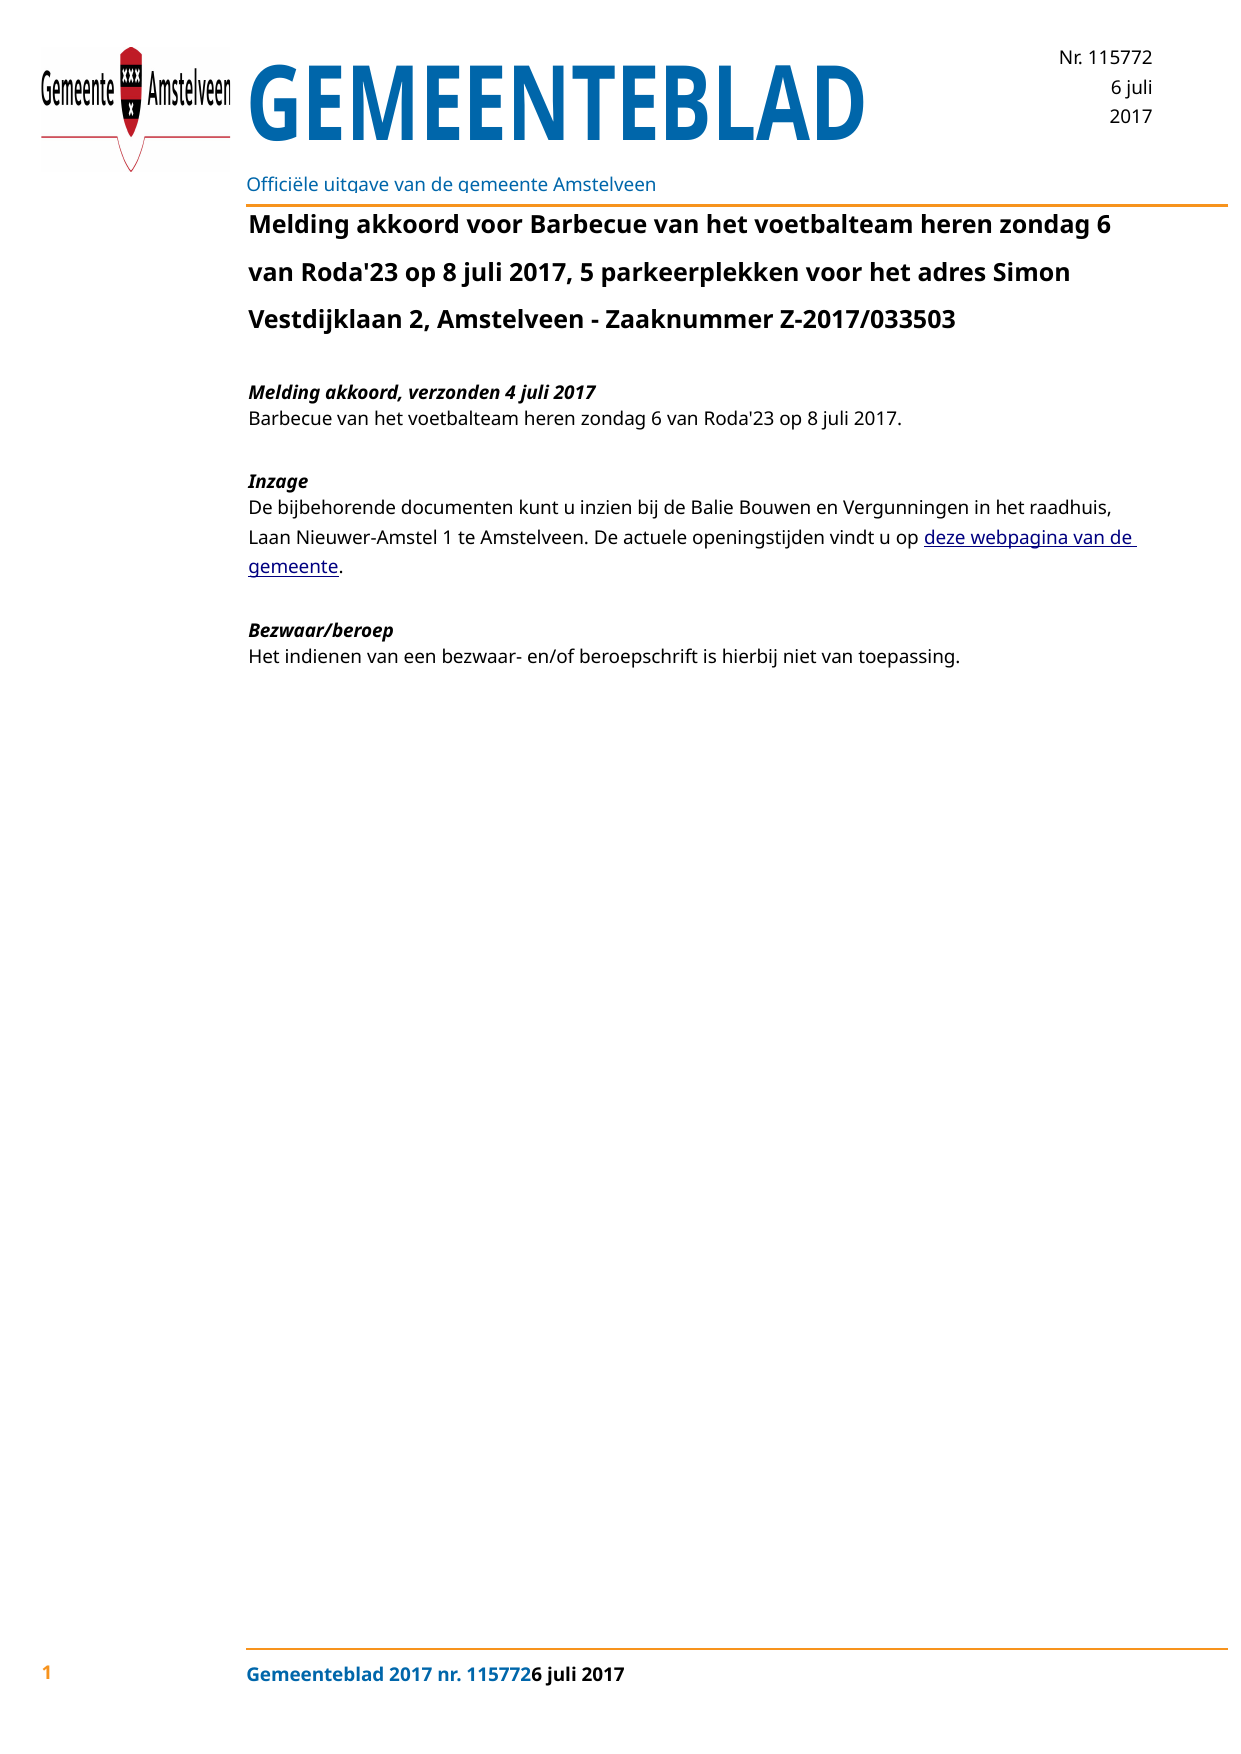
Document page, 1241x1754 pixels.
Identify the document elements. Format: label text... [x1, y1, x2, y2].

text Melding akkoord voor Barbecue van het voetbalteam heren zondag 6 van Roda'23 op 8 juli 2017, 5 parkeerplekken voor het adres Simon Vestdijklaan 2, Amstelveen - Zaaknummer Z-2017/033503 [248, 207, 1152, 336]
text Barbecue van het voetbalteam heren zondag 6 van Roda'23 op 8 juli 2017. [248, 405, 1152, 431]
text De bijbehorende documenten kunt u inzien bij de Balie Bouwen en Vergunningen in het raadhuis, Laan Nieuwer-Amstel 1 te Amstelveen. De actuele openingstijden vindt u op deze webpagina van de gemeente. [248, 494, 1152, 579]
text Melding akkoord, verzonden 4 juli 2017 [248, 379, 1152, 405]
text Het indienen van een bezwaar- en/of beroepschrift is hierbij niet van toepassing. [248, 643, 1152, 669]
picture [41, 47, 231, 172]
text Inzage [248, 469, 1152, 494]
text Bezwaar/beroep [248, 618, 1152, 643]
